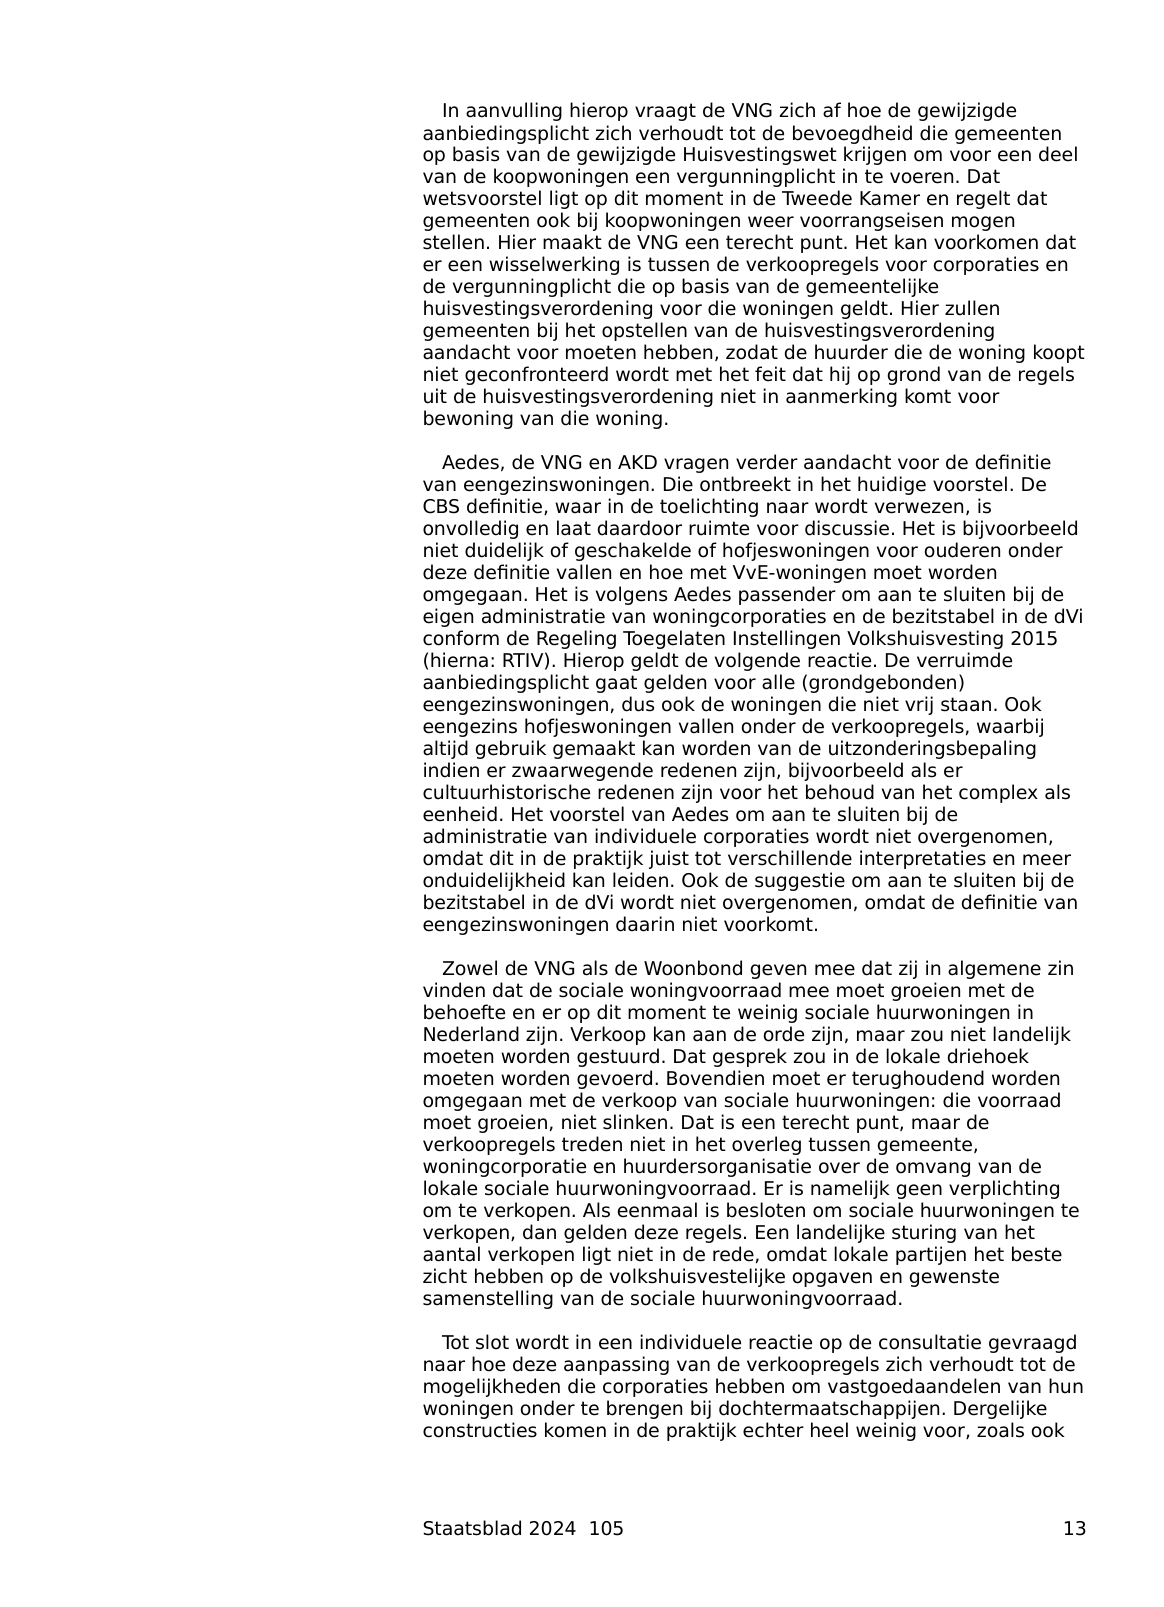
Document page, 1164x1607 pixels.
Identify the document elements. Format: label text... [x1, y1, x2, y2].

text In aanvulling hierop vraagt de VNG zich af hoe de gewijzigde aanbiedingsplicht zich verhoudt tot de bevoegdheid die gemeenten op basis van de gewijzigde Huisvestingswet krijgen om voor een deel van de koopwoningen een vergunningplicht in te voeren. Dat wetsvoorstel ligt op dit moment in de Tweede Kamer en regelt dat gemeenten ook bij koopwoningen weer voorrangseisen mogen stellen. Hier maakt de VNG een terecht punt. Het kan voorkomen dat er een wisselwerking is tussen de verkoopregels voor corporaties en de vergunningplicht die op basis van de gemeentelijke huisvestingsverordening voor die woningen geldt. Hier zullen gemeenten bij het opstellen van de huisvestingsverordening aandacht voor moeten hebben, zodat de huurder die de woning koopt niet geconfronteerd wordt met het feit dat hij op grond van de regels uit de huisvestingsverordening niet in aanmerking komt voor bewoning van die woning. [422, 100, 1087, 430]
text Zowel de VNG als de Woonbond geven mee dat zij in algemene zin vinden dat de sociale woningvoorraad mee moet groeien met de behoefte en er op dit moment te weinig sociale huurwoningen in Nederland zijn. Verkoop kan aan de orde zijn, maar zou niet landelijk moeten worden gestuurd. Dat gesprek zou in de lokale driehoek moeten worden gevoerd. Bovendien moet er terughoudend worden omgegaan met de verkoop van sociale huurwoningen: die voorraad moet groeien, niet slinken. Dat is een terecht punt, maar de verkoopregels treden niet in het overleg tussen gemeente, woningcorporatie en huurdersorganisatie over de omvang van de lokale sociale huurwoningvoorraad. Er is namelijk geen verplichting om te verkopen. Als eenmaal is besloten om sociale huurwoningen te verkopen, dan gelden deze regels. Een landelijke sturing van het aantal verkopen ligt niet in de rede, omdat lokale partijen het beste zicht hebben op de volkshuisvestelijke opgaven en gewenste samenstelling van de sociale huurwoningvoorraad. [422, 958, 1087, 1310]
text Aedes, de VNG en AKD vragen verder aandacht voor de definitie van eengezinswoningen. Die ontbreekt in het huidige voorstel. De CBS definitie, waar in de toelichting naar wordt verwezen, is onvolledig en laat daardoor ruimte voor discussie. Het is bijvoorbeeld niet duidelijk of geschakelde of hofjeswoningen voor ouderen onder deze definitie vallen en hoe met VvE-woningen moet worden omgegaan. Het is volgens Aedes passender om aan te sluiten bij de eigen administratie van woningcorporaties en de bezitstabel in de dVi conform de Regeling Toegelaten Instellingen Volkshuisvesting 2015 (hierna: RTIV). Hierop geldt de volgende reactie. De verruimde aanbiedingsplicht gaat gelden voor alle (grondgebonden) eengezinswoningen, dus ook de woningen die niet vrij staan. Ook eengezins hofjeswoningen vallen onder de verkoopregels, waarbij altijd gebruik gemaakt kan worden van de uitzonderingsbepaling indien er zwaarwegende redenen zijn, bijvoorbeeld als er cultuurhistorische redenen zijn voor het behoud van het complex als eenheid. Het voorstel van Aedes om aan te sluiten bij de administratie van individuele corporaties wordt niet overgenomen, omdat dit in de praktijk juist tot verschillende interpretaties en meer onduidelijkheid kan leiden. Ook de suggestie om aan te sluiten bij de bezitstabel in de dVi wordt niet overgenomen, omdat de definitie van eengezinswoningen daarin niet voorkomt. [422, 452, 1087, 936]
text Tot slot wordt in een individuele reactie op de consultatie gevraagd naar hoe deze aanpassing van de verkoopregels zich verhoudt tot de mogelijkheden die corporaties hebben om vastgoedaandelen van hun woningen onder te brengen bij dochtermaatschappijen. Dergelijke constructies komen in de praktijk echter heel weinig voor, zoals ook [422, 1332, 1087, 1442]
